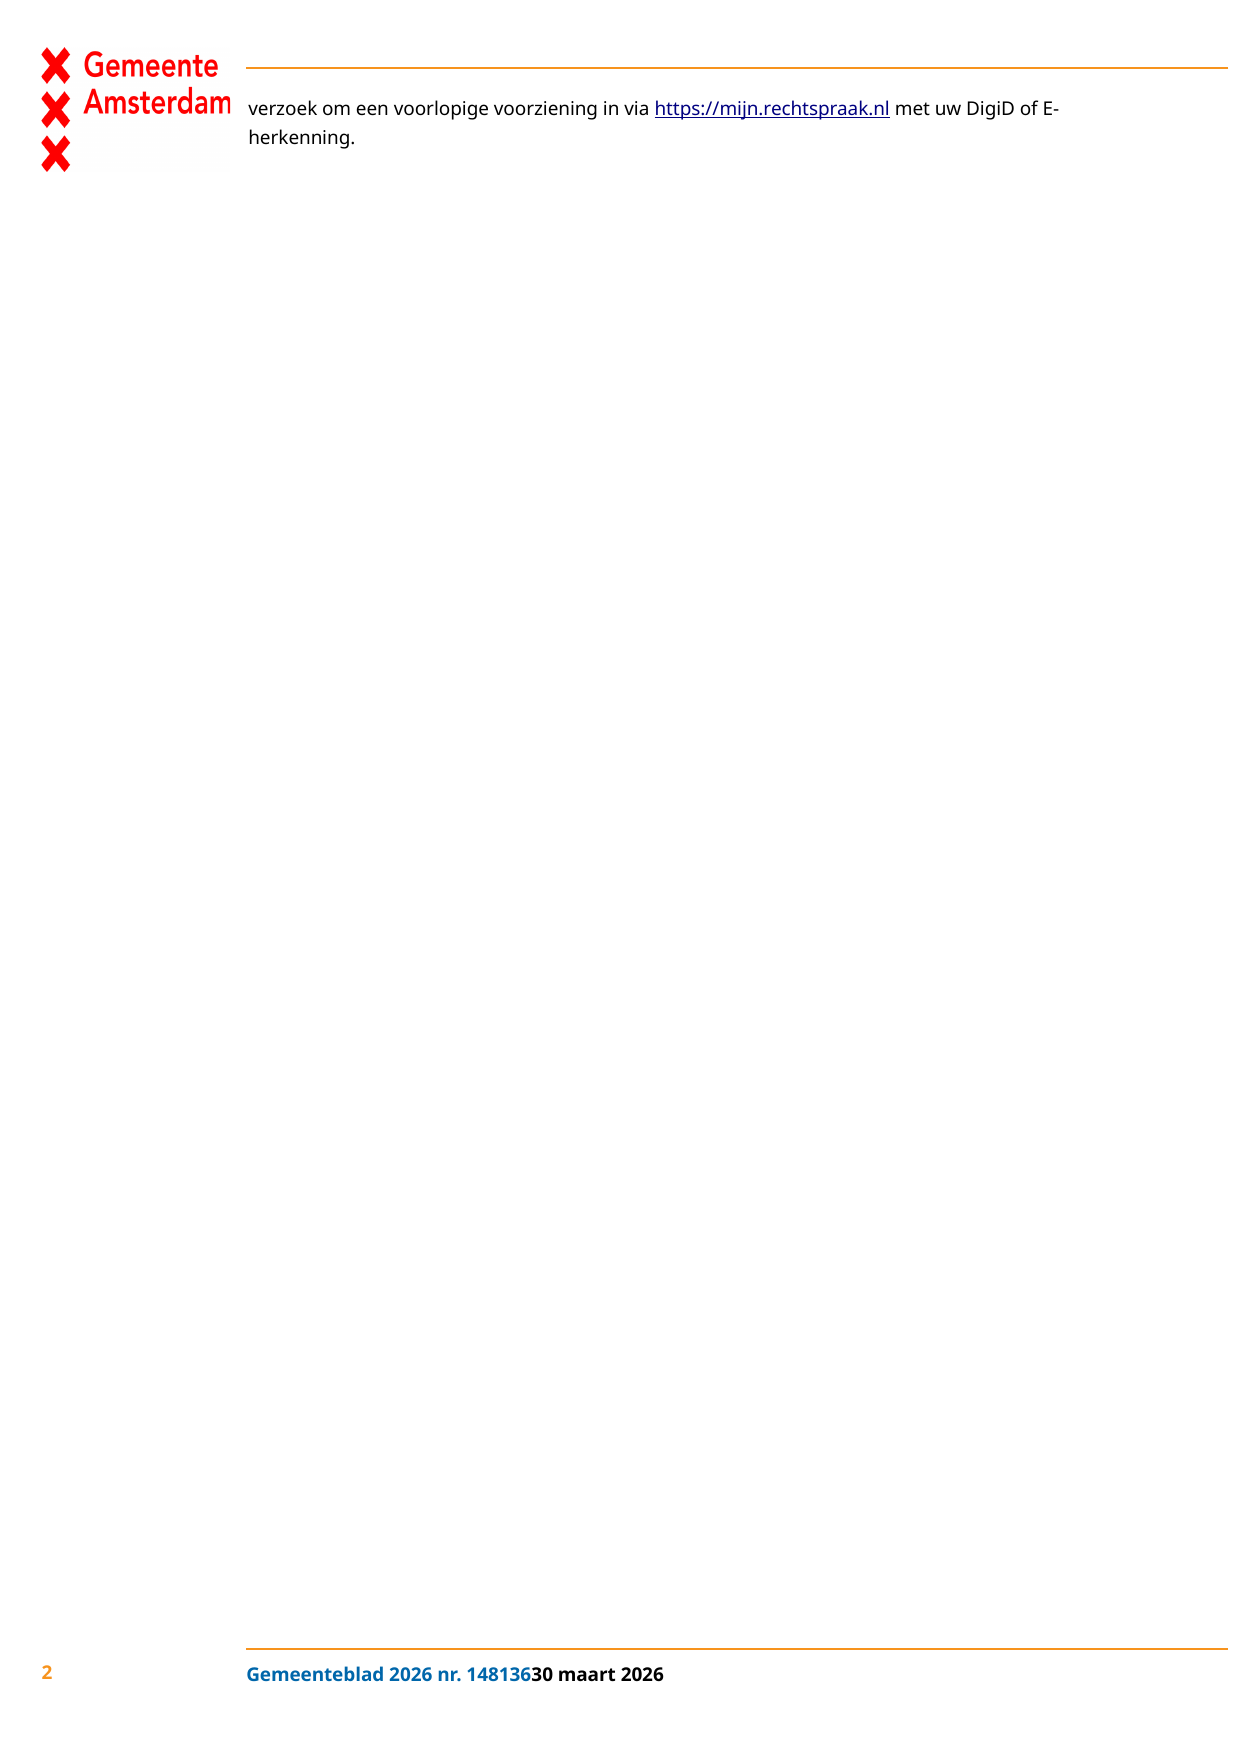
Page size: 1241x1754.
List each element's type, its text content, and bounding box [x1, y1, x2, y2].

picture [41, 47, 231, 172]
text verzoek om een voorlopige voorziening in via https://mijn.rechtspraak.nl met uw DigiD of E-herkenning. [248, 95, 1152, 150]
